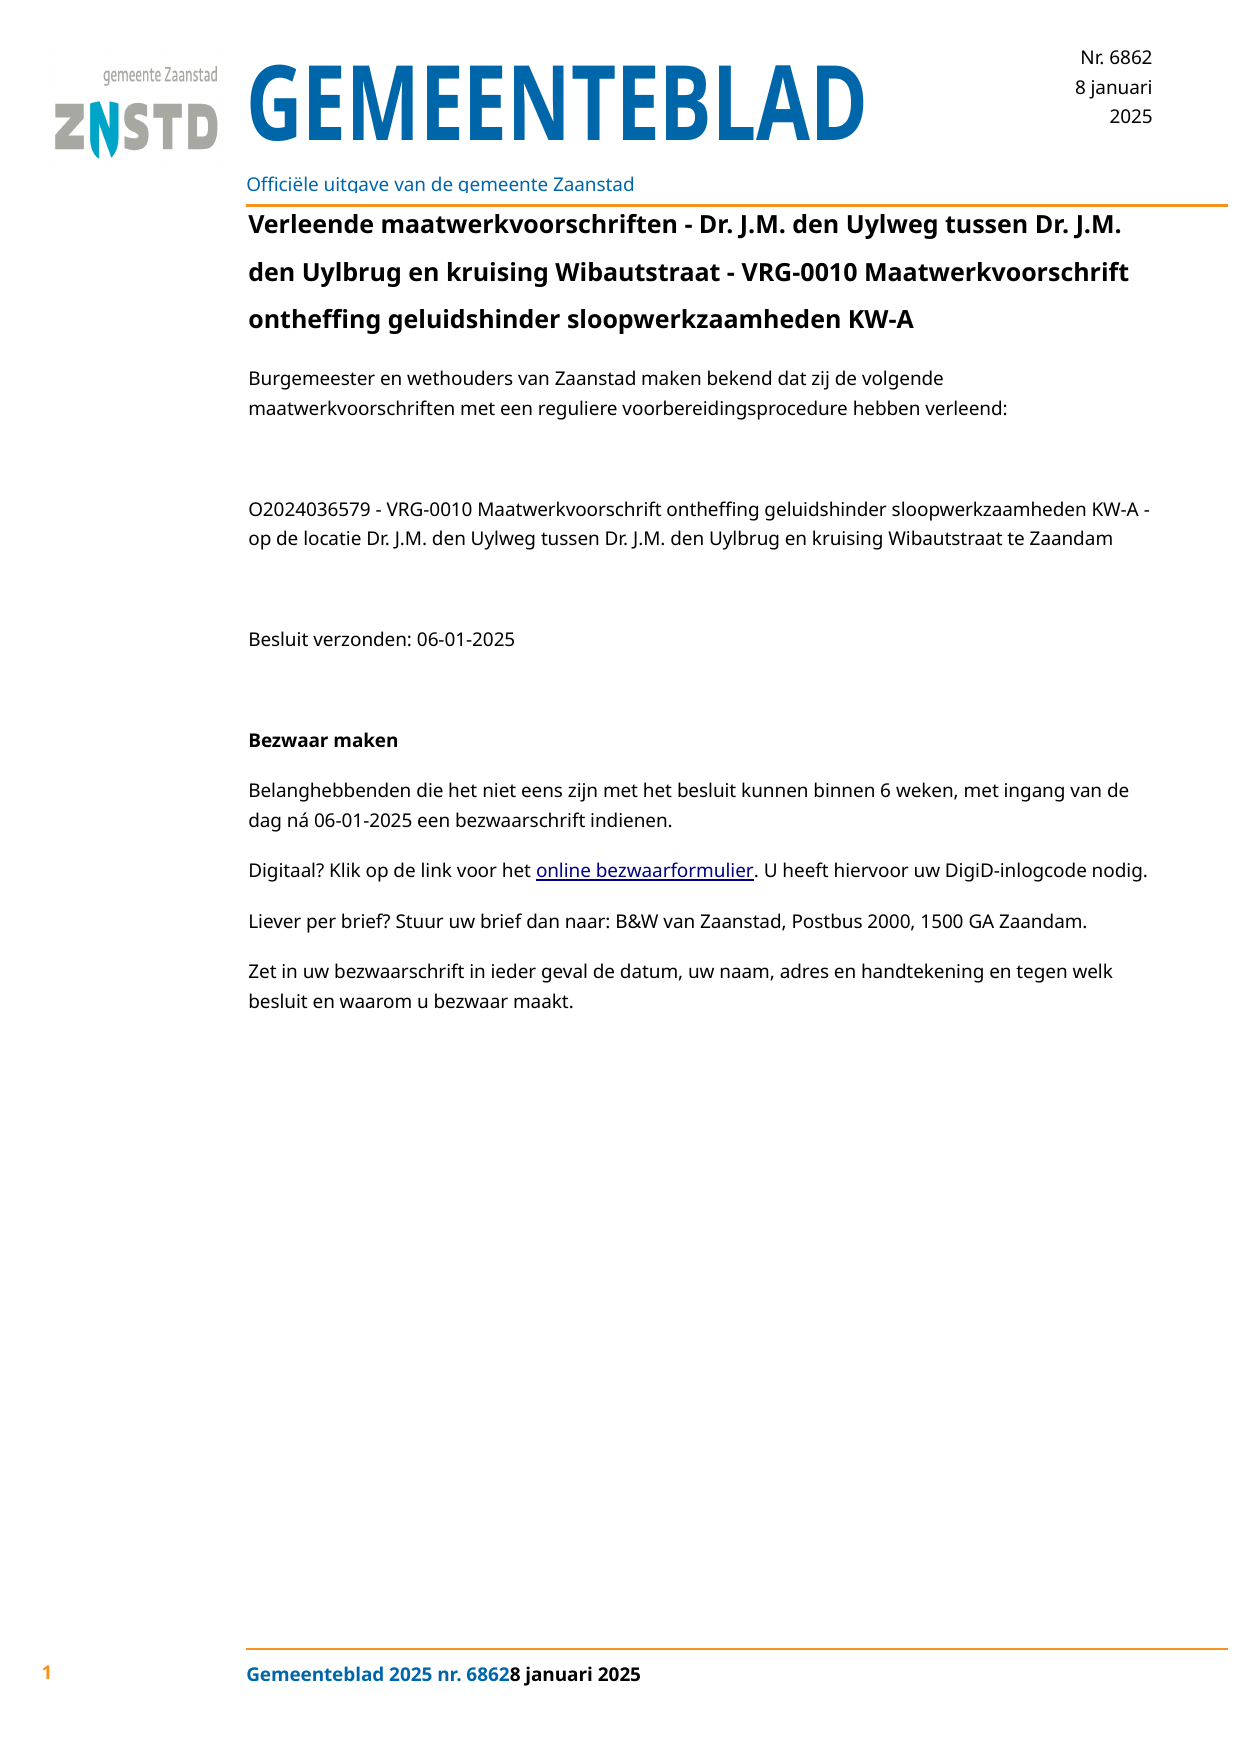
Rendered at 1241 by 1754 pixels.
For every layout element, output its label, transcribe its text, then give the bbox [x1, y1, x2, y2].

text Liever per brief? Stuur uw brief dan naar: B&W van Zaanstad, Postbus 2000, 1500 GA Zaandam. [248, 908, 1152, 934]
text Belanghebbenden die het niet eens zijn met het besluit kunnen binnen 6 weken, met ingang van de dag ná 06-01-2025 een bezwaarschrift indienen. [248, 778, 1152, 833]
text Besluit verzonden: 06-01-2025 [248, 626, 1152, 652]
text Digitaal? Klik op de link voor het online bezwaarformulier. U heeft hiervoor uw DigiD-inlogcode nodig. [248, 858, 1152, 883]
text Bezwaar maken [248, 727, 1152, 753]
text Verleende maatwerkvoorschriften - Dr. J.M. den Uylweg tussen Dr. J.M. den Uylbrug en kruising Wibautstraat - VRG-0010 Maatwerkvoorschrift ontheffing geluidshinder sloopwerkzaamheden KW-A [248, 207, 1152, 336]
text O2024036579 - VRG-0010 Maatwerkvoorschrift ontheffing geluidshinder sloopwerkzaamheden KW-A - op de locatie Dr. J.M. den Uylweg tussen Dr. J.M. den Uylbrug en kruising Wibautstraat te Zaandam [248, 496, 1152, 551]
text Burgemeester en wethouders van Zaanstad maken bekend dat zij de volgende maatwerkvoorschriften met een reguliere voorbereidingsprocedure hebben verleend: [248, 366, 1152, 421]
text Zet in uw bezwaarschrift in ieder geval de datum, uw naam, adres en handtekening en tegen welk besluit en waarom u bezwaar maakt. [248, 958, 1152, 1014]
picture [41, 47, 231, 172]
